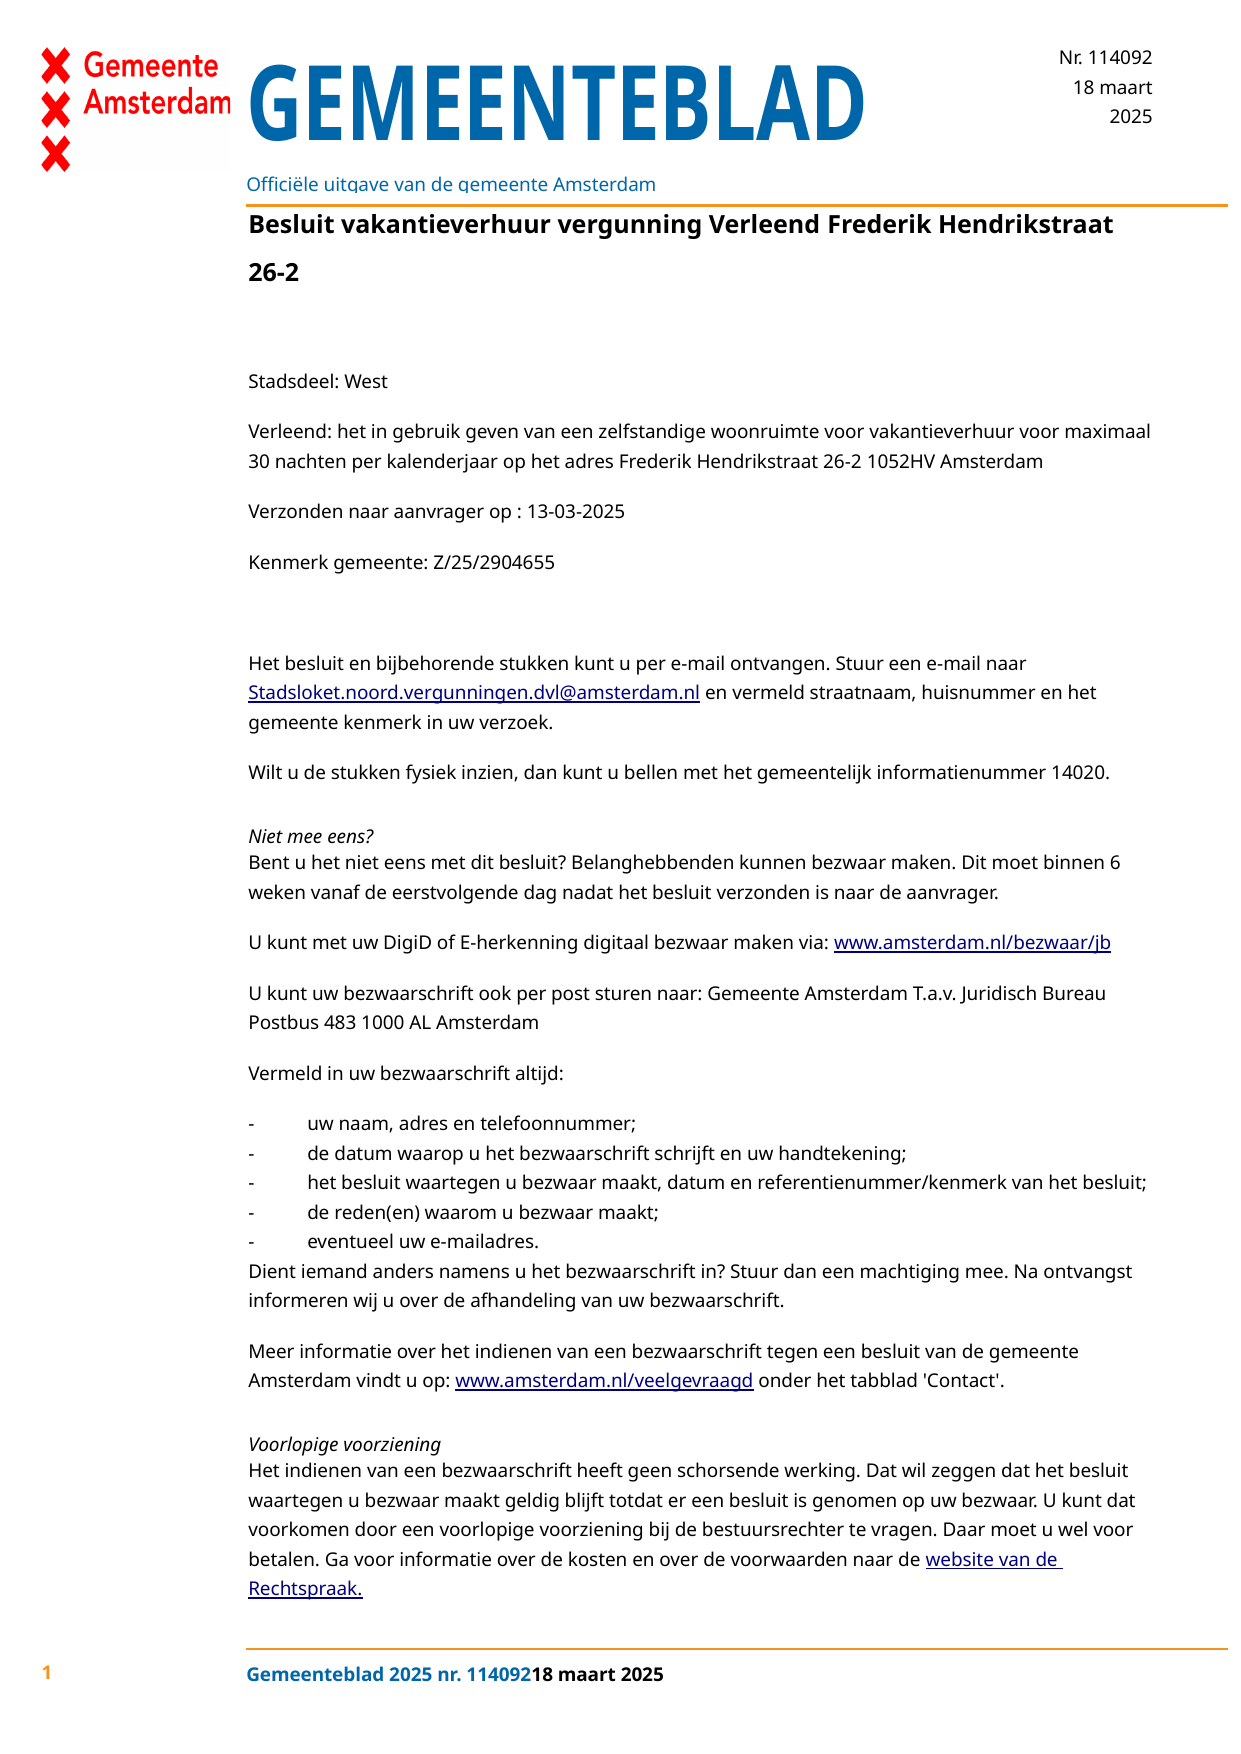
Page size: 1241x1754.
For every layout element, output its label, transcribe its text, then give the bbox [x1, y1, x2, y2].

list eventueel uw e-mailadres. [248, 1228, 1152, 1254]
text Het besluit en bijbehorende stukken kunt u per e-mail ontvangen. Stuur een e-mail naar Stadsloket.noord.vergunningen.dvl@amsterdam.nl en vermeld straatnaam, huisnummer en het gemeente kenmerk in uw verzoek. [248, 650, 1152, 735]
text Verleend: het in gebruik geven van een zelfstandige woonruimte voor vakantieverhuur voor maximaal 30 nachten per kalenderjaar op het adres Frederik Hendrikstraat 26-2 1052HV Amsterdam [248, 419, 1152, 474]
list uw naam, adres en telefoonnummer; [248, 1110, 1152, 1136]
list de reden(en) waarom u bezwaar maakt; [248, 1199, 1152, 1224]
text Kenmerk gemeente: Z/25/2904655 [248, 549, 1152, 575]
text Niet mee eens? [248, 823, 1152, 849]
text Vermeld in uw bezwaarschrift altijd: [248, 1060, 1152, 1085]
text Het indienen van een bezwaarschrift heeft geen schorsende werking. Dat wil zeggen dat het besluit waartegen u bezwaar maakt geldig blijft totdat er een besluit is genomen op uw bezwaar. U kunt dat voorkomen door een voorlopige voorziening bij de bestuursrechter te vragen. Daar moet u wel voor betalen. Ga voor informatie over de kosten en over de voorwaarden naar de website van de Rechtspraak. [248, 1457, 1152, 1601]
text Stadsdeel: West [248, 368, 1152, 394]
list de datum waarop u het bezwaarschrift schrijft en uw handtekening; [248, 1140, 1152, 1165]
text Bent u het niet eens met dit besluit? Belanghebbenden kunnen bezwaar maken. Dit moet binnen 6 weken vanaf de eerstvolgende dag nadat het besluit verzonden is naar de aanvrager. [248, 849, 1152, 904]
text U kunt uw bezwaarschrift ook per post sturen naar: Gemeente Amsterdam T.a.v. Juridisch Bureau Postbus 483 1000 AL Amsterdam [248, 980, 1152, 1035]
text U kunt met uw DigiD of E-herkenning digitaal bezwaar maken via: www.amsterdam.nl/bezwaar/jb [248, 929, 1152, 955]
text Wilt u de stukken fysiek inzien, dan kunt u bellen met het gemeentelijk informatienummer 14020. [248, 759, 1152, 785]
text Verzonden naar aanvrager op : 13-03-2025 [248, 499, 1152, 524]
text Voorlopige voorziening [248, 1432, 1152, 1457]
text Besluit vakantieverhuur vergunning Verleend Frederik Hendrikstraat 26-2 [248, 207, 1152, 288]
list het besluit waartegen u bezwaar maakt, datum en referentienummer/kenmerk van het besluit; [248, 1169, 1152, 1195]
picture [41, 47, 231, 172]
text Meer informatie over het indienen van een bezwaarschrift tegen een besluit van de gemeente Amsterdam vindt u op: www.amsterdam.nl/veelgevraagd onder het tabblad 'Contact'. [248, 1338, 1152, 1393]
text Dient iemand anders namens u het bezwaarschrift in? Stuur dan een machtiging mee. Na ontvangst informeren wij u over de afhandeling van uw bezwaarschrift. [248, 1258, 1152, 1313]
